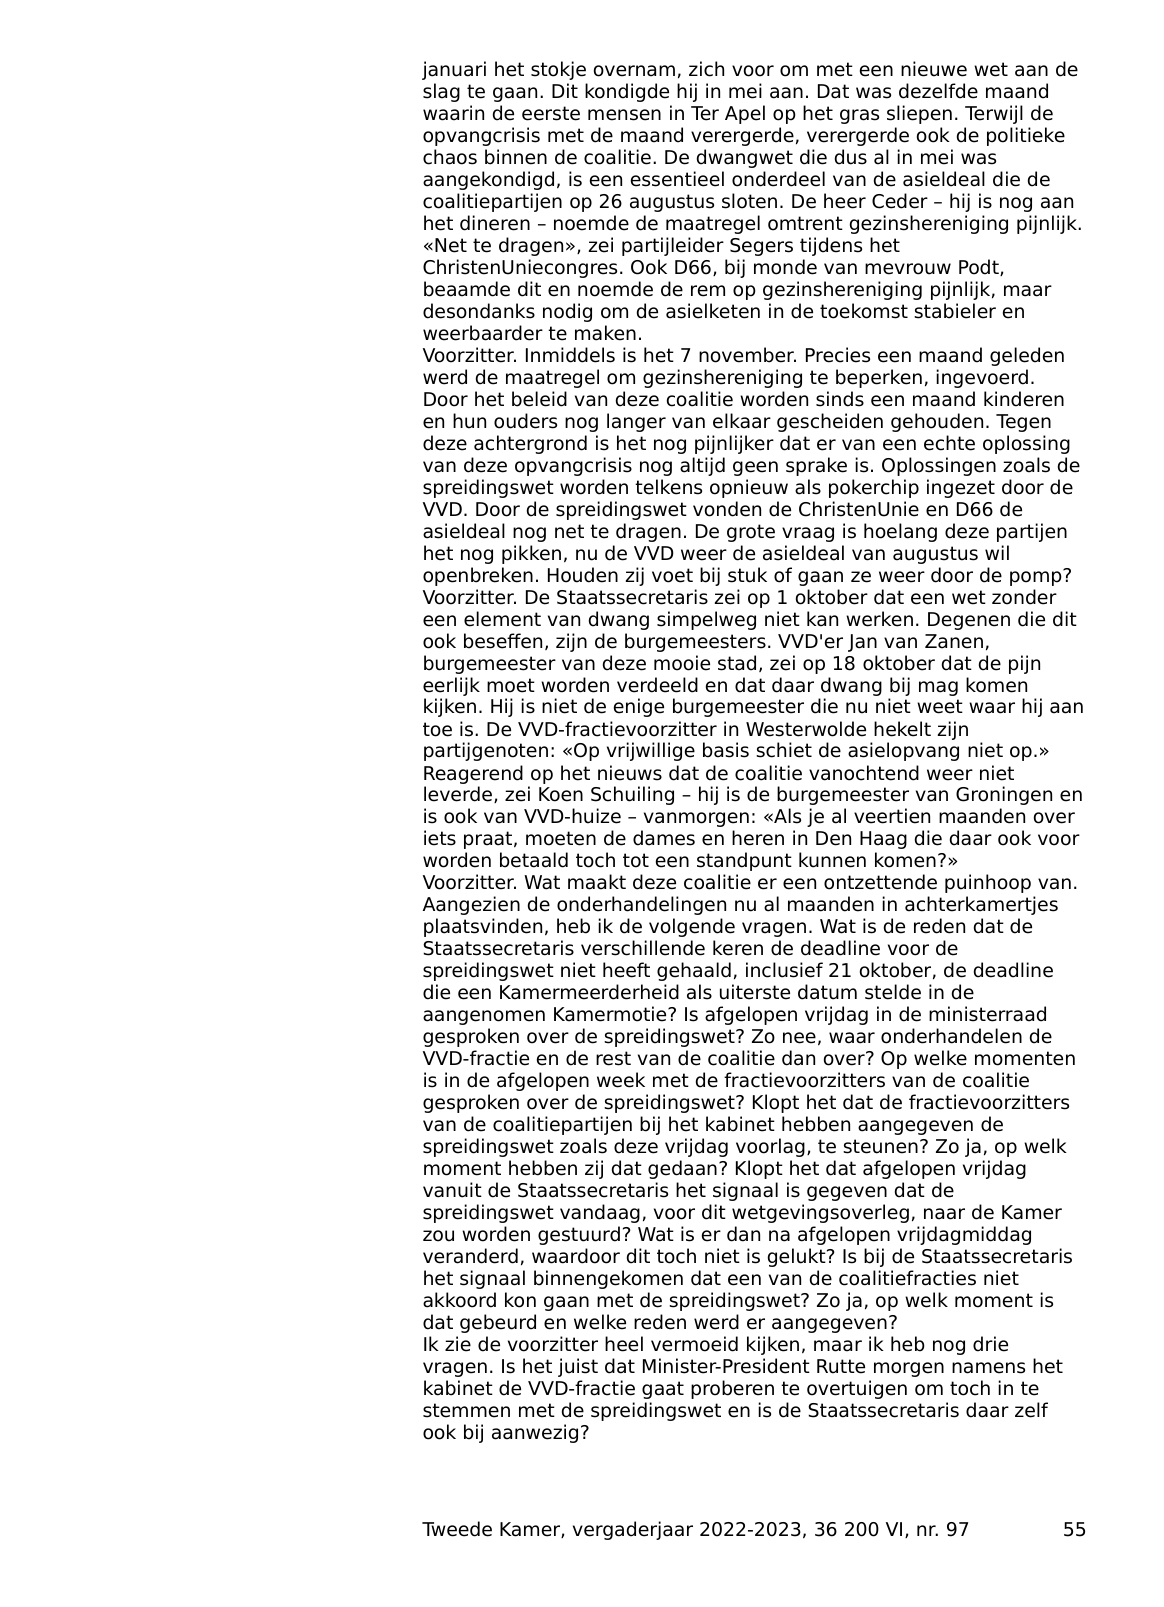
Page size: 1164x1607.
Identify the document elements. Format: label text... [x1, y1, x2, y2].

text Voorzitter. De Staatssecretaris zei op 1 oktober dat een wet zonder een element van dwang simpelweg niet kan werken. Degenen die dit ook beseffen, zijn de burgemeesters. VVD'er Jan van Zanen, burgemeester van deze mooie stad, zei op 18 oktober dat de pijn eerlijk moet worden verdeeld en dat daar dwang bij mag komen kijken. Hij is niet de enige burgemeester die nu niet weet waar hij aan toe is. De VVD-fractievoorzitter in Westerwolde hekelt zijn partijgenoten: «Op vrijwillige basis schiet de asielopvang niet op.» Reagerend op het nieuws dat de coalitie vanochtend weer niet leverde, zei Koen Schuiling – hij is de burgemeester van Groningen en is ook van VVD-huize – vanmorgen: «Als je al veertien maanden over iets praat, moeten de dames en heren in Den Haag die daar ook voor worden betaald toch tot een standpunt kunnen komen?» [422, 587, 1087, 872]
text Ik zie de voorzitter heel vermoeid kijken, maar ik heb nog drie vragen. Is het juist dat Minister-President Rutte morgen namens het kabinet de VVD-fractie gaat proberen te overtuigen om toch in te stemmen met de spreidingswet en is de Staatssecretaris daar zelf ook bij aanwezig? [422, 1334, 1087, 1444]
text januari het stokje overnam, zich voor om met een nieuwe wet aan de slag te gaan. Dit kondigde hij in mei aan. Dat was dezelfde maand waarin de eerste mensen in Ter Apel op het gras sliepen. Terwijl de opvangcrisis met de maand verergerde, verergerde ook de politieke chaos binnen de coalitie. De dwangwet die dus al in mei was aangekondigd, is een essentieel onderdeel van de asieldeal die de coalitiepartijen op 26 augustus sloten. De heer Ceder – hij is nog aan het dineren – noemde de maatregel omtrent gezinshereniging pijnlijk. «Net te dragen», zei partijleider Segers tijdens het ChristenUniecongres. Ook D66, bij monde van mevrouw Podt, beaamde dit en noemde de rem op gezinshereniging pijnlijk, maar desondanks nodig om de asielketen in de toekomst stabieler en weerbaarder te maken. [422, 59, 1087, 345]
text Voorzitter. Wat maakt deze coalitie er een ontzettende puinhoop van. Aangezien de onderhandelingen nu al maanden in achterkamertjes plaatsvinden, heb ik de volgende vragen. Wat is de reden dat de Staatssecretaris verschillende keren de deadline voor de spreidingswet niet heeft gehaald, inclusief 21 oktober, de deadline die een Kamermeerderheid als uiterste datum stelde in de aangenomen Kamermotie? Is afgelopen vrijdag in de ministerraad gesproken over de spreidingswet? Zo nee, waar onderhandelen de VVD-fractie en de rest van de coalitie dan over? Op welke momenten is in de afgelopen week met de fractievoorzitters van de coalitie gesproken over de spreidingswet? Klopt het dat de fractievoorzitters van de coalitiepartijen bij het kabinet hebben aangegeven de spreidingswet zoals deze vrijdag voorlag, te steunen? Zo ja, op welk moment hebben zij dat gedaan? Klopt het dat afgelopen vrijdag vanuit de Staatssecretaris het signaal is gegeven dat de spreidingswet vandaag, voor dit wetgevingsoverleg, naar de Kamer zou worden gestuurd? Wat is er dan na afgelopen vrijdagmiddag veranderd, waardoor dit toch niet is gelukt? Is bij de Staatssecretaris het signaal binnengekomen dat een van de coalitiefracties niet akkoord kon gaan met de spreidingswet? Zo ja, op welk moment is dat gebeurd en welke reden werd er aangegeven? [422, 872, 1087, 1334]
text Voorzitter. Inmiddels is het 7 november. Precies een maand geleden werd de maatregel om gezinshereniging te beperken, ingevoerd. Door het beleid van deze coalitie worden sinds een maand kinderen en hun ouders nog langer van elkaar gescheiden gehouden. Tegen deze achtergrond is het nog pijnlijker dat er van een echte oplossing van deze opvangcrisis nog altijd geen sprake is. Oplossingen zoals de spreidingswet worden telkens opnieuw als pokerchip ingezet door de VVD. Door de spreidingswet vonden de ChristenUnie en D66 de asieldeal nog net te dragen. De grote vraag is hoelang deze partijen het nog pikken, nu de VVD weer de asieldeal van augustus wil openbreken. Houden zij voet bij stuk of gaan ze weer door de pomp? [422, 345, 1087, 587]
